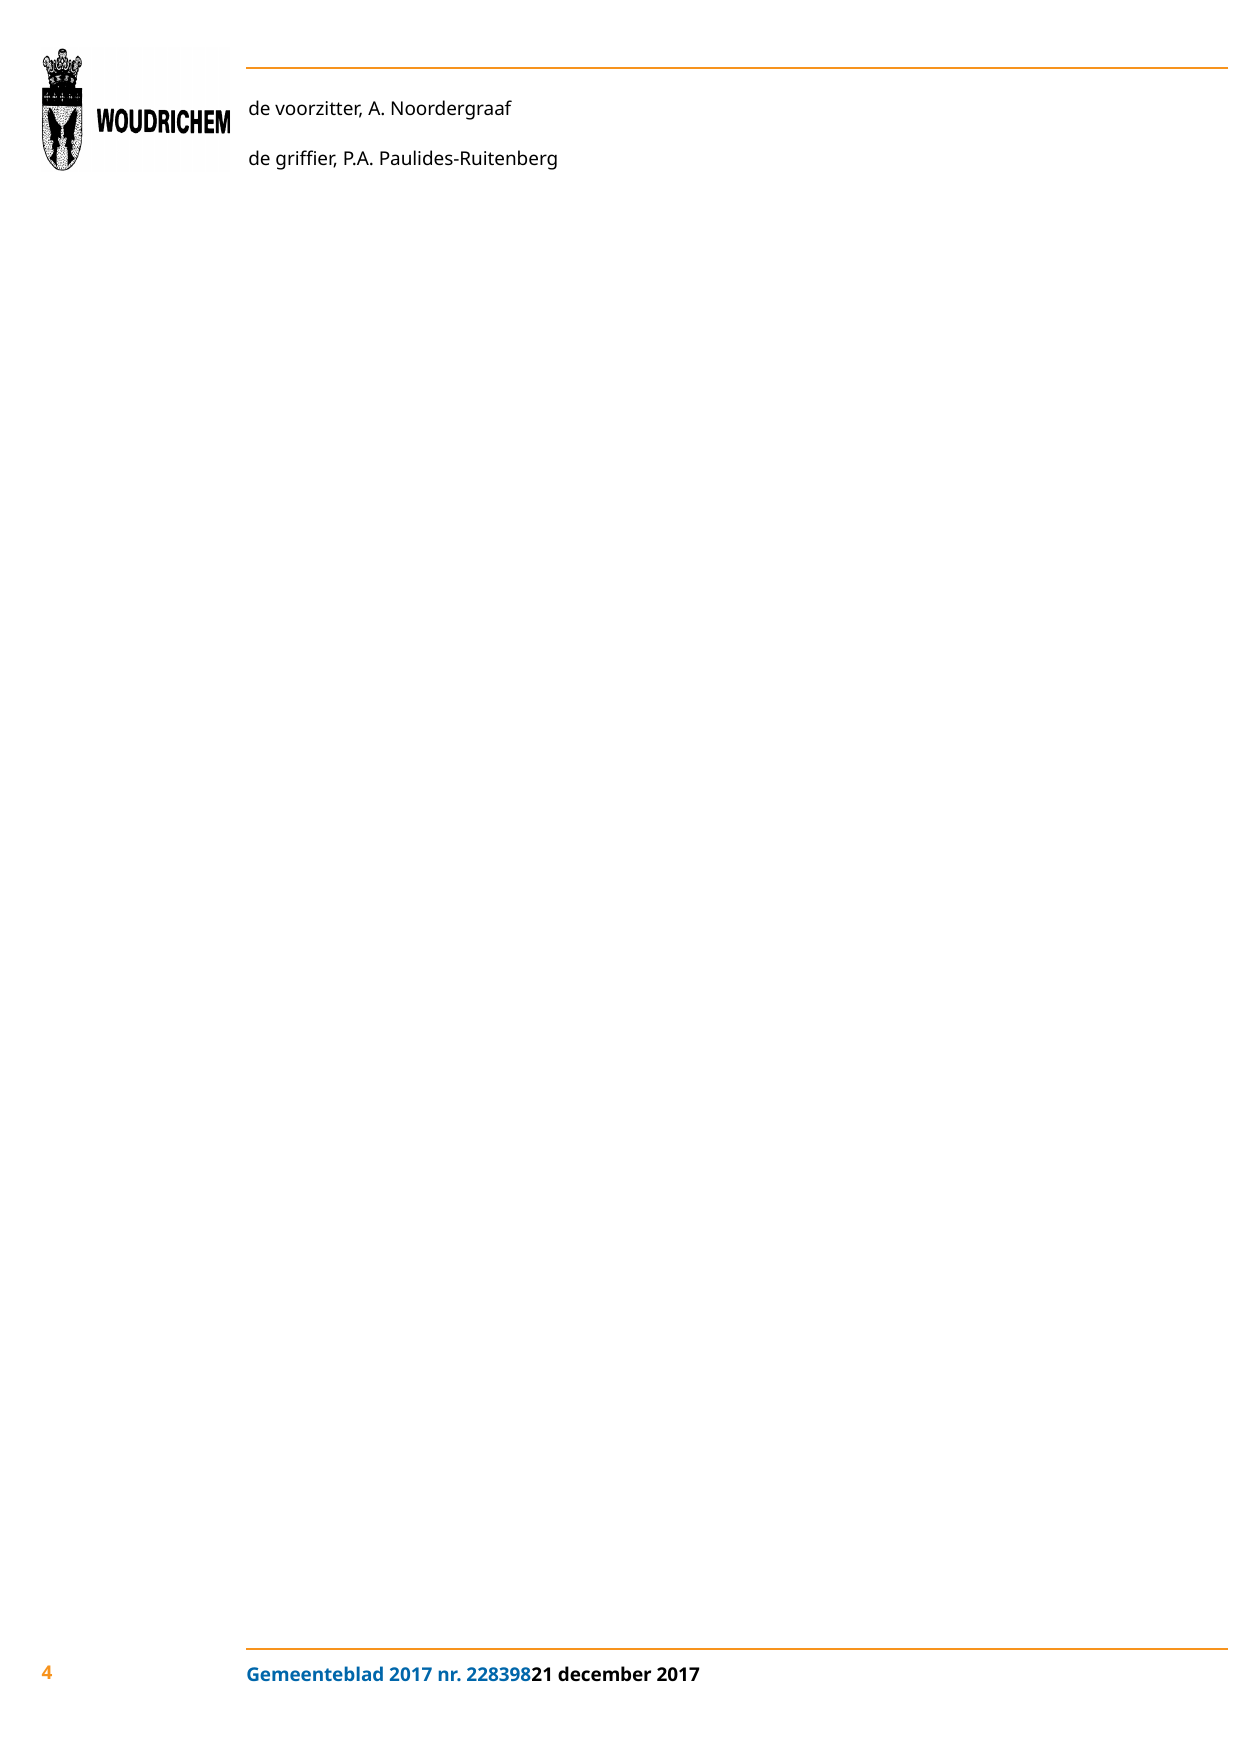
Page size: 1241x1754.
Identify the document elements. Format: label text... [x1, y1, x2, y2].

text de voorzitter, A. Noordergraaf [248, 95, 1152, 121]
picture [41, 47, 231, 172]
text de griffier, P.A. Paulides-Ruitenberg [248, 145, 1152, 171]
